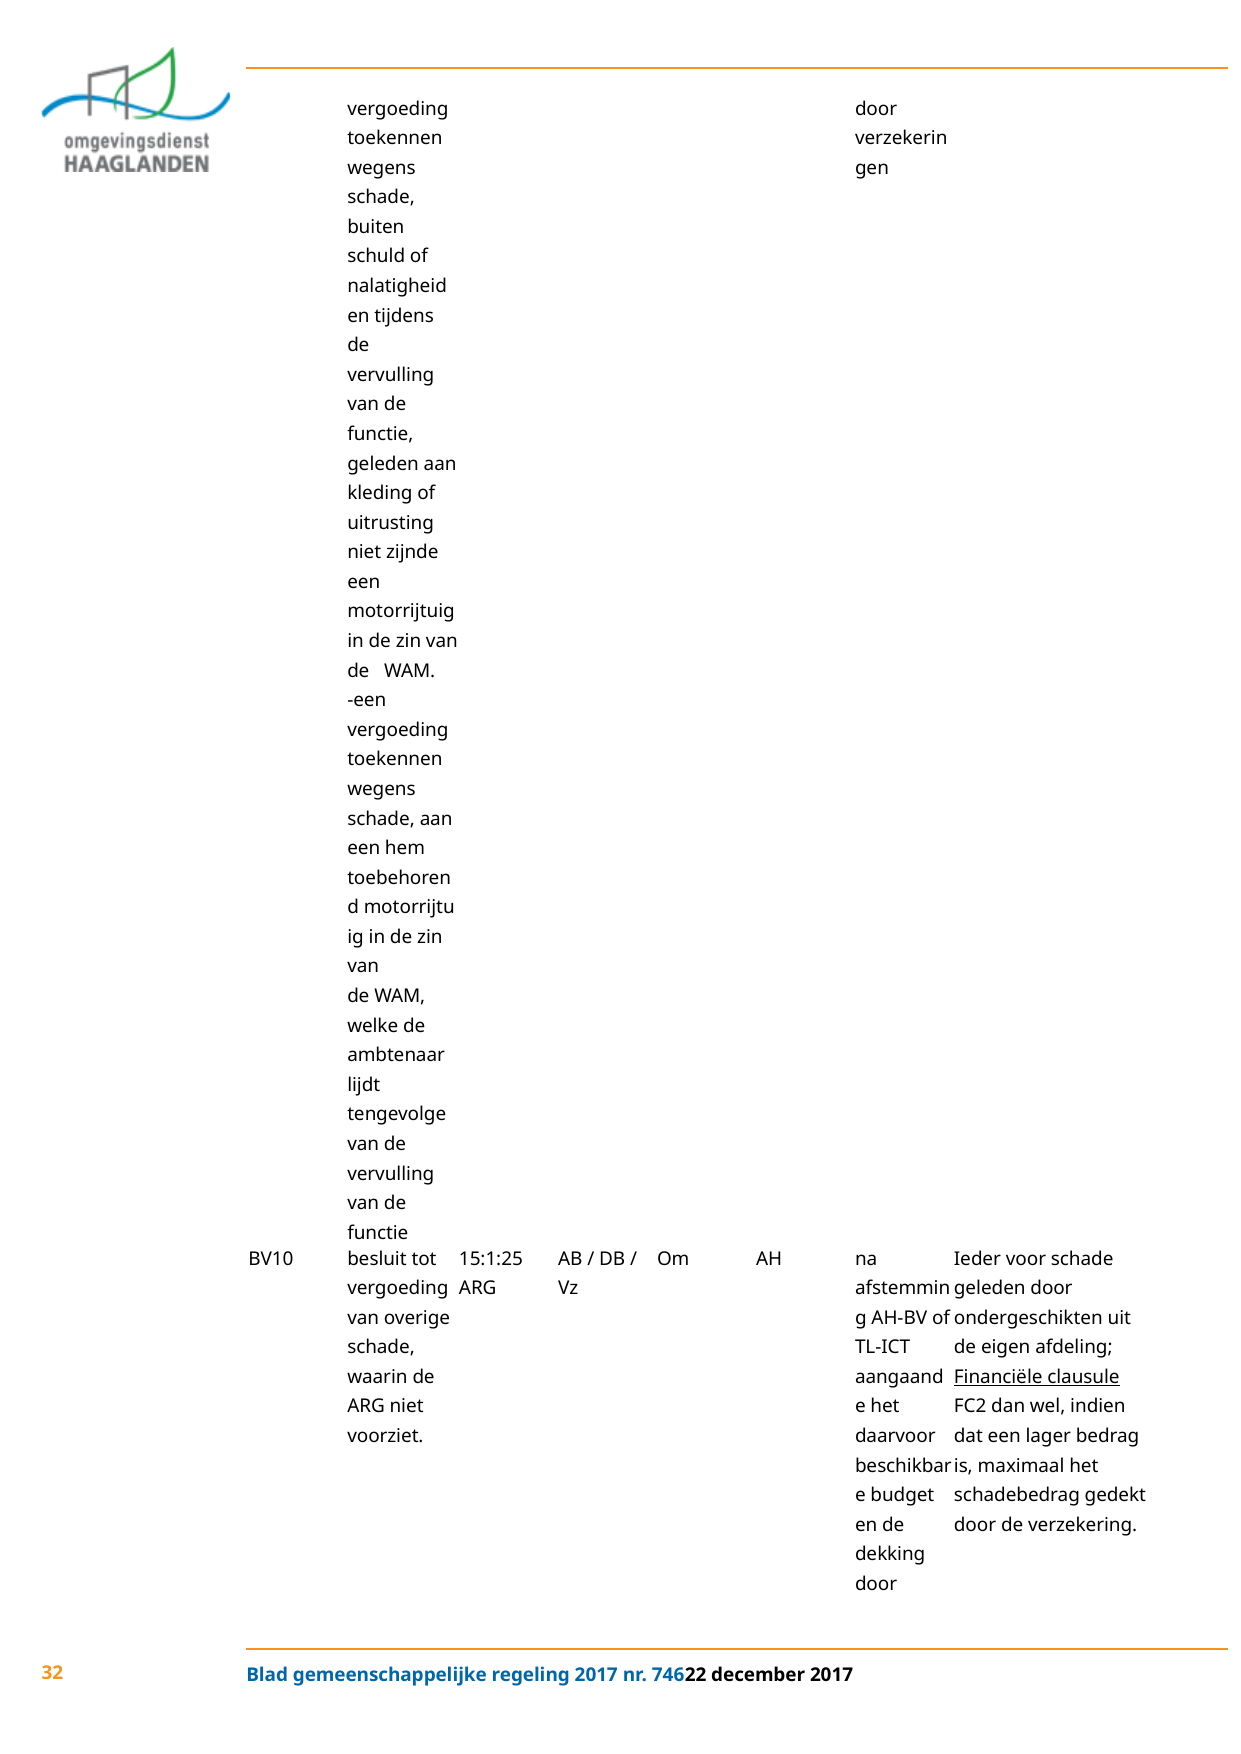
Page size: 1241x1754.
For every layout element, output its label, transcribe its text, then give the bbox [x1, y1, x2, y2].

table_cell [657, 95, 756, 1245]
table_cell Om [657, 1245, 756, 1596]
table_cell AB / DB / Vz [558, 1245, 657, 1596]
table_cell [558, 95, 657, 1245]
table_cell vergoeding toekennen wegens schade, buiten schuld of nalatigheid en tijdens de vervulling van de functie, geleden aan kleding of uitrusting niet zijnde een motorrijtuig in de zin van de WAM. -een vergoeding toekennen wegens schade, aan een hem toebehorend motorrijtuig in de zin van de WAM, welke de ambtenaar lijdt tengevolge van de vervulling van de functie [347, 95, 459, 1245]
table_cell na afstemming AH-BV of TL-ICT aangaande het daarvoor beschikbare budget en de dekking door [855, 1245, 954, 1596]
picture [41, 47, 231, 172]
table_cell [459, 95, 558, 1245]
table_cell 15:1:25 ARG [459, 1245, 558, 1596]
table_cell door verzekeringen [855, 95, 954, 1245]
table_cell besluit tot vergoeding van overige schade, waarin de ARG niet voorziet. [347, 1245, 459, 1596]
table_cell BV10 [248, 1245, 347, 1596]
table_cell [756, 95, 855, 1245]
table_cell AH [756, 1245, 855, 1596]
table_cell [954, 95, 1152, 1245]
table_cell Ieder voor schade geleden door ondergeschikten uit de eigen afdeling; Financiële clausule FC2 dan wel, indien dat een lager bedrag is, maximaal het schadebedrag gedekt door de verzekering. [954, 1245, 1152, 1596]
table_cell [248, 95, 347, 1245]
